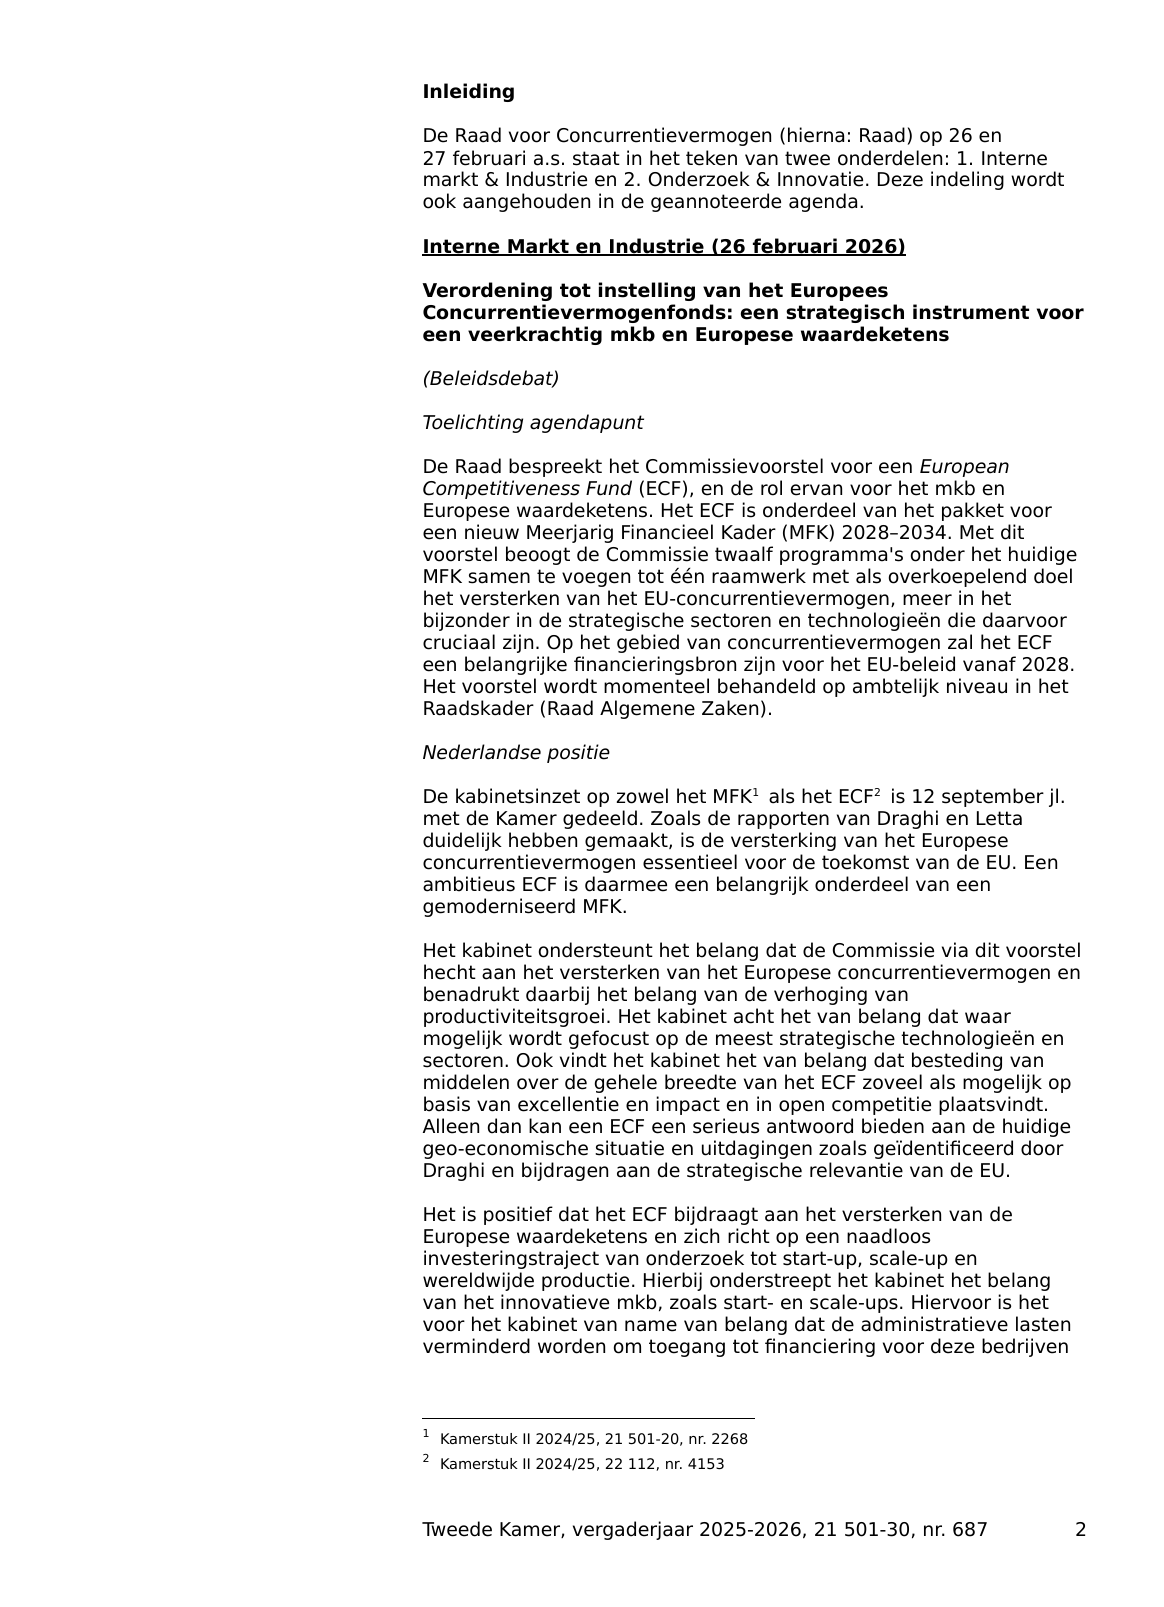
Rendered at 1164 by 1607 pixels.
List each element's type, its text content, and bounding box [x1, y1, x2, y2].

text Het is positief dat het ECF bijdraagt aan het versterken van de Europese waardeketens en zich richt op een naadloos investeringstraject van onderzoek tot start-up, scale-up en wereldwijde productie. Hierbij onderstreept het kabinet het belang van het innovatieve mkb, zoals start- en scale-ups. Hiervoor is het voor het kabinet van name van belang dat de administratieve lasten verminderd worden om toegang tot financiering voor deze bedrijven [422, 1204, 1087, 1358]
subtitle Verordening tot instelling van het Europees Concurrentievermogenfonds: een strategisch instrument voor een veerkrachtig mkb en Europese waardeketens [422, 280, 1087, 346]
text Kamerstuk II 2024/25, 21 501-20, nr. 2268 [422, 1427, 1087, 1449]
text De Raad voor Concurrentievermogen (hierna: Raad) op 26 en 27 februari a.s. staat in het teken van twee onderdelen: 1. Interne markt & Industrie en 2. Onderzoek & Innovatie. Deze indeling wordt ook aangehouden in de geannoteerde agenda. [422, 125, 1087, 213]
subtitle Inleiding [422, 81, 1087, 103]
subtitle Toelichting agendapunt [422, 412, 1087, 434]
subtitle Interne Markt en Industrie (26 februari 2026) [422, 236, 1087, 257]
text (Beleidsdebat) [422, 368, 1087, 390]
text De kabinetsinzet op zowel het MFK als het ECF is 12 september jl. met de Kamer gedeeld. Zoals de rapporten van Draghi en Letta duidelijk hebben gemaakt, is de versterking van het Europese concurrentievermogen essentieel voor de toekomst van de EU. Een ambitieus ECF is daarmee een belangrijk onderdeel van een gemoderniseerd MFK. [422, 786, 1087, 918]
subtitle Nederlandse positie [422, 742, 1087, 764]
text Het kabinet ondersteunt het belang dat de Commissie via dit voorstel hecht aan het versterken van het Europese concurrentievermogen en benadrukt daarbij het belang van de verhoging van productiviteitsgroei. Het kabinet acht het van belang dat waar mogelijk wordt gefocust op de meest strategische technologieën en sectoren. Ook vindt het kabinet het van belang dat besteding van middelen over de gehele breedte van het ECF zoveel als mogelijk op basis van excellentie en impact en in open competitie plaatsvindt. Alleen dan kan een ECF een serieus antwoord bieden aan de huidige geo-economische situatie en uitdagingen zoals geïdentificeerd door Draghi en bijdragen aan de strategische relevantie van de EU. [422, 940, 1087, 1182]
text De Raad bespreekt het Commissievoorstel voor een European Competitiveness Fund (ECF), en de rol ervan voor het mkb en Europese waardeketens. Het ECF is onderdeel van het pakket voor een nieuw Meerjarig Financieel Kader (MFK) 2028–2034. Met dit voorstel beoogt de Commissie twaalf programma's onder het huidige MFK samen te voegen tot één raamwerk met als overkoepelend doel het versterken van het EU-concurrentievermogen, meer in het bijzonder in de strategische sectoren en technologieën die daarvoor cruciaal zijn. Op het gebied van concurrentievermogen zal het ECF een belangrijke financieringsbron zijn voor het EU-beleid vanaf 2028. Het voorstel wordt momenteel behandeld op ambtelijk niveau in het Raadskader (Raad Algemene Zaken). [422, 456, 1087, 720]
text Kamerstuk II 2024/25, 22 112, nr. 4153 [422, 1452, 1087, 1474]
